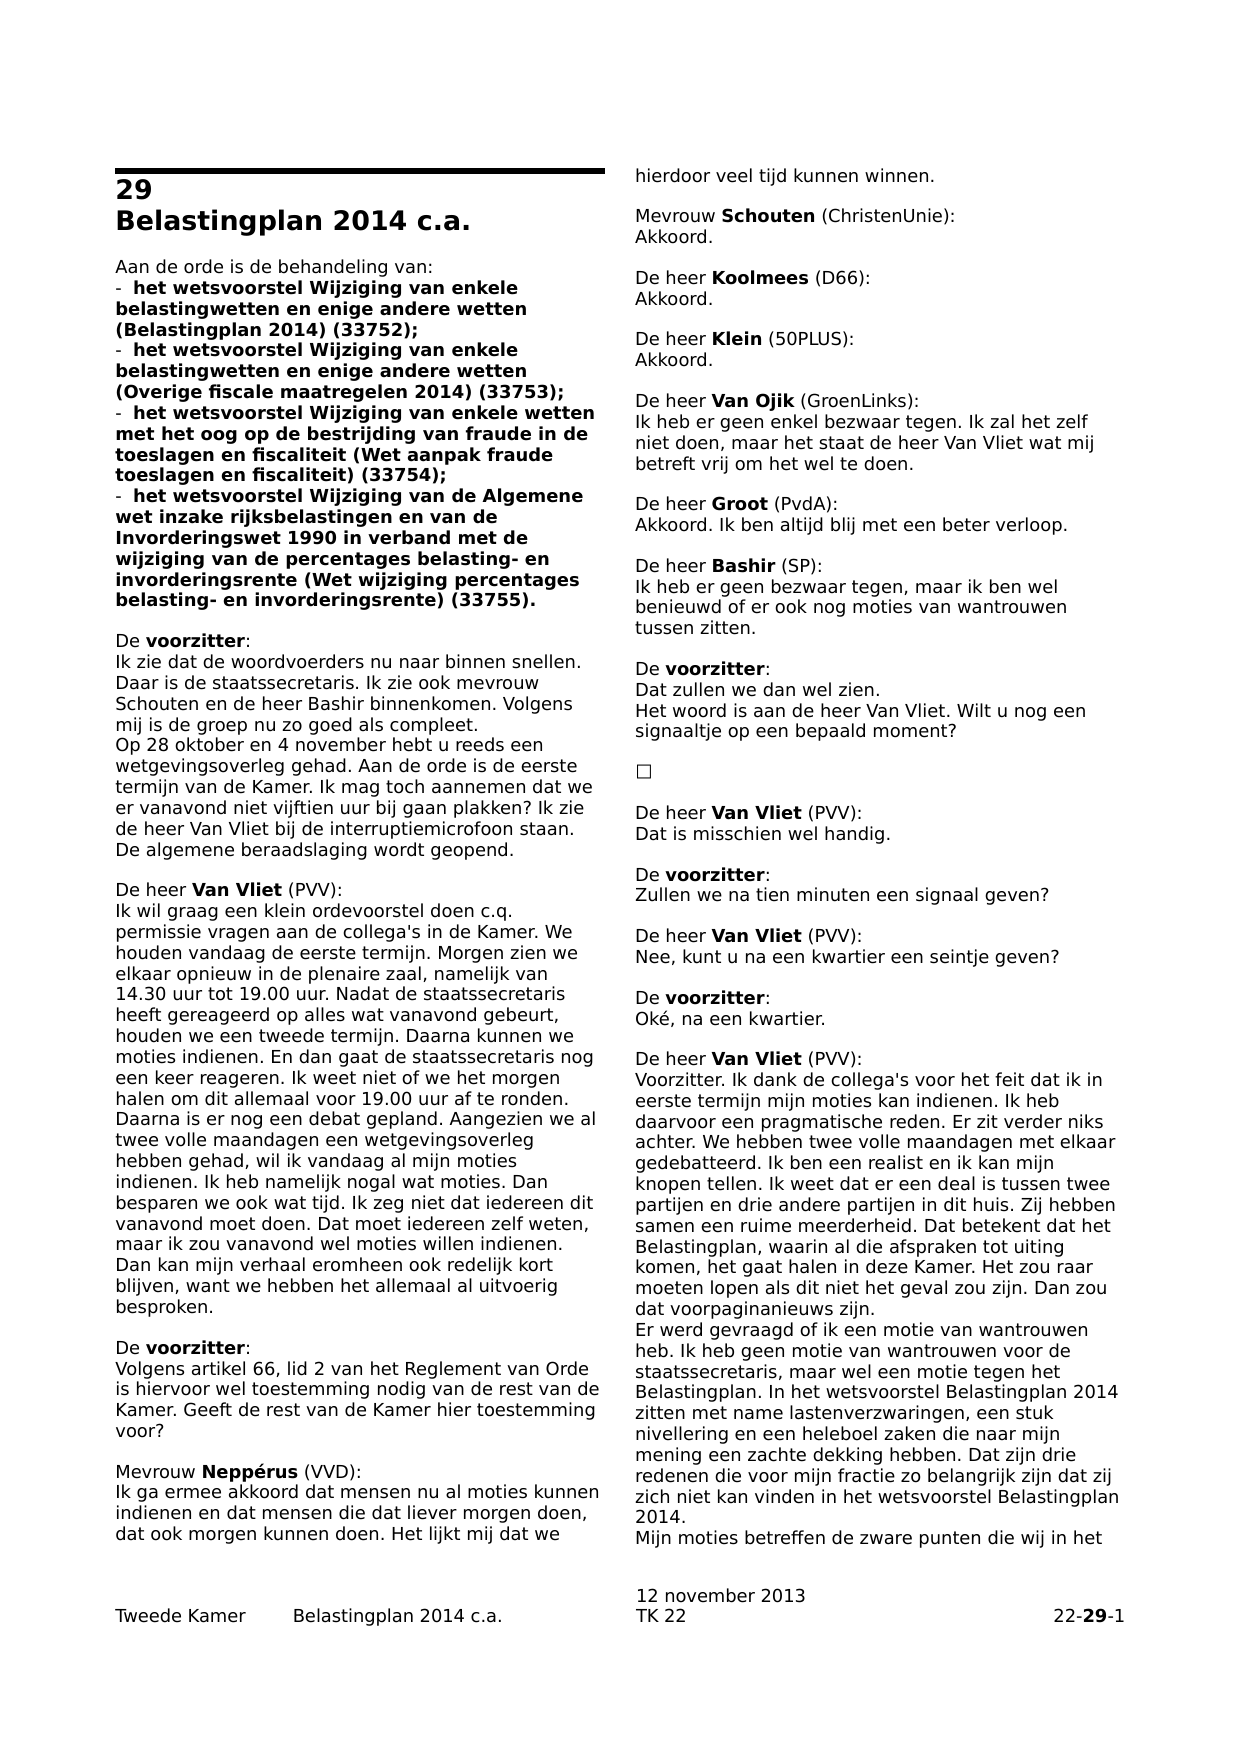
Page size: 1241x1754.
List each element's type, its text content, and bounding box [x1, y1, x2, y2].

text Ik heb er geen enkel bezwaar tegen. Ik zal het zelf niet doen, maar het staat de heer Van Vliet wat mij betreft vrij om het wel te doen. [635, 412, 1125, 474]
text Dat zullen we dan wel zien. [635, 679, 1125, 700]
text De heer Van Vliet (PVV): [115, 880, 605, 901]
text Ik ga ermee akkoord dat mensen nu al moties kunnen indienen en dat mensen die dat liever morgen doen, dat ook morgen kunnen doen. Het lijkt mij dat we [115, 1482, 605, 1545]
text Akkoord. Ik ben altijd blij met een beter verloop. [635, 515, 1125, 536]
list het wetsvoorstel Wijziging van de Algemene wet inzake rijksbelastingen en van de Invorderingswet 1990 in verband met de wijziging van de percentages belasting- en invorderingsrente (Wet wijziging percentages belasting- en invorderingsrente) (33755). [115, 486, 605, 611]
text De voorzitter: [115, 1337, 605, 1358]
text De heer Bashir (SP): [635, 556, 1125, 576]
text Mijn moties betreffen de zware punten die wij in het [635, 1528, 1125, 1549]
text Ik heb er geen bezwaar tegen, maar ik ben wel benieuwd of er ook nog moties van wantrouwen tussen zitten. [635, 576, 1125, 639]
text De voorzitter: [635, 987, 1125, 1008]
text De heer Koolmees (D66): [635, 268, 1125, 288]
title 29 Belastingplan 2014 c.a. [115, 174, 605, 237]
text Volgens artikel 66, lid 2 van het Reglement van Orde is hiervoor wel toestemming nodig van de rest van de Kamer. Geeft de rest van de Kamer hier toestemming voor? [115, 1358, 605, 1442]
text Mevrouw Schouten (ChristenUnie): [635, 206, 1125, 227]
text Er werd gevraagd of ik een motie van wantrouwen heb. Ik heb geen motie van wantrouwen voor de staatssecretaris, maar wel een motie tegen het Belastingplan. In het wetsvoorstel Belastingplan 2014 zitten met name lastenverzwaringen, een stuk nivellering en een heleboel zaken die naar mijn mening een zachte dekking hebben. Dat zijn drie redenen die voor mijn fractie zo belangrijk zijn dat zij zich niet kan vinden in het wetsvoorstel Belastingplan 2014. [635, 1320, 1125, 1528]
text Voorzitter. Ik dank de collega's voor het feit dat ik in eerste termijn mijn moties kan indienen. Ik heb daarvoor een pragmatische reden. Er zit verder niks achter. We hebben twee volle maandagen met elkaar gedebatteerd. Ik ben een realist en ik kan mijn knopen tellen. Ik weet dat er een deal is tussen twee partijen en drie andere partijen in dit huis. Zij hebben samen een ruime meerderheid. Dat betekent dat het Belastingplan, waarin al die afspraken tot uiting komen, het gaat halen in deze Kamer. Het zou raar moeten lopen als dit niet het geval zou zijn. Dan zou dat voorpaginanieuws zijn. [635, 1070, 1125, 1320]
text Nee, kunt u na een kwartier een seintje geven? [635, 947, 1125, 967]
list het wetsvoorstel Wijziging van enkele belastingwetten en enige andere wetten (Overige fiscale maatregelen 2014) (33753); [115, 340, 605, 403]
text De voorzitter: [635, 864, 1125, 885]
text Mevrouw Neppérus (VVD): [115, 1462, 605, 1482]
text De voorzitter: [635, 659, 1125, 679]
text Ik zie dat de woordvoerders nu naar binnen snellen. Daar is de staatssecretaris. Ik zie ook mevrouw Schouten en de heer Bashir binnenkomen. Volgens mij is de groep nu zo goed als compleet. [115, 652, 605, 735]
text De heer Klein (50PLUS): [635, 329, 1125, 350]
text Akkoord. [635, 227, 1125, 248]
text Dat is misschien wel handig. [635, 823, 1125, 844]
text De heer Van Vliet (PVV): [635, 1049, 1125, 1070]
text Aan de orde is de behandeling van: [115, 257, 605, 278]
text Zullen we na tien minuten een signaal geven? [635, 885, 1125, 906]
text Akkoord. [635, 288, 1125, 309]
text De heer Van Vliet (PVV): [635, 926, 1125, 947]
text Op 28 oktober en 4 november hebt u reeds een wetgevingsoverleg gehad. Aan de orde is de eerste termijn van de Kamer. Ik mag toch aannemen dat we er vanavond niet vijftien uur bij gaan plakken? Ik zie de heer Van Vliet bij de interruptiemicrofoon staan. [115, 735, 605, 839]
text ⬜ [635, 762, 1125, 783]
list het wetsvoorstel Wijziging van enkele belastingwetten en enige andere wetten (Belastingplan 2014) (33752); [115, 278, 605, 340]
text De heer Van Vliet (PVV): [635, 803, 1125, 823]
text De heer Van Ojik (GroenLinks): [635, 391, 1125, 412]
text Het woord is aan de heer Van Vliet. Wilt u nog een signaaltje op een bepaald moment? [635, 700, 1125, 742]
text Akkoord. [635, 350, 1125, 371]
text De algemene beraadslaging wordt geopend. [115, 839, 605, 860]
text De voorzitter: [115, 631, 605, 652]
text De heer Groot (PvdA): [635, 494, 1125, 515]
list het wetsvoorstel Wijziging van enkele wetten met het oog op de bestrijding van fraude in de toeslagen en fiscaliteit (Wet aanpak fraude toeslagen en fiscaliteit) (33754); [115, 403, 605, 486]
text hierdoor veel tijd kunnen winnen. [635, 165, 1125, 186]
text Ik wil graag een klein ordevoorstel doen c.q. permissie vragen aan de collega's in de Kamer. We houden vandaag de eerste termijn. Morgen zien we elkaar opnieuw in de plenaire zaal, namelijk van 14.30 uur tot 19.00 uur. Nadat de staatssecretaris heeft gereageerd op alles wat vanavond gebeurt, houden we een tweede termijn. Daarna kunnen we moties indienen. En dan gaat de staatssecretaris nog een keer reageren. Ik weet niet of we het morgen halen om dit allemaal voor 19.00 uur af te ronden. Daarna is er nog een debat gepland. Aangezien we al twee volle maandagen een wetgevingsoverleg hebben gehad, wil ik vandaag al mijn moties indienen. Ik heb namelijk nogal wat moties. Dan besparen we ook wat tijd. Ik zeg niet dat iedereen dit vanavond moet doen. Dat moet iedereen zelf weten, maar ik zou vanavond wel moties willen indienen. Dan kan mijn verhaal eromheen ook redelijk kort blijven, want we hebben het allemaal al uitvoerig besproken. [115, 901, 605, 1317]
text Oké, na een kwartier. [635, 1008, 1125, 1029]
